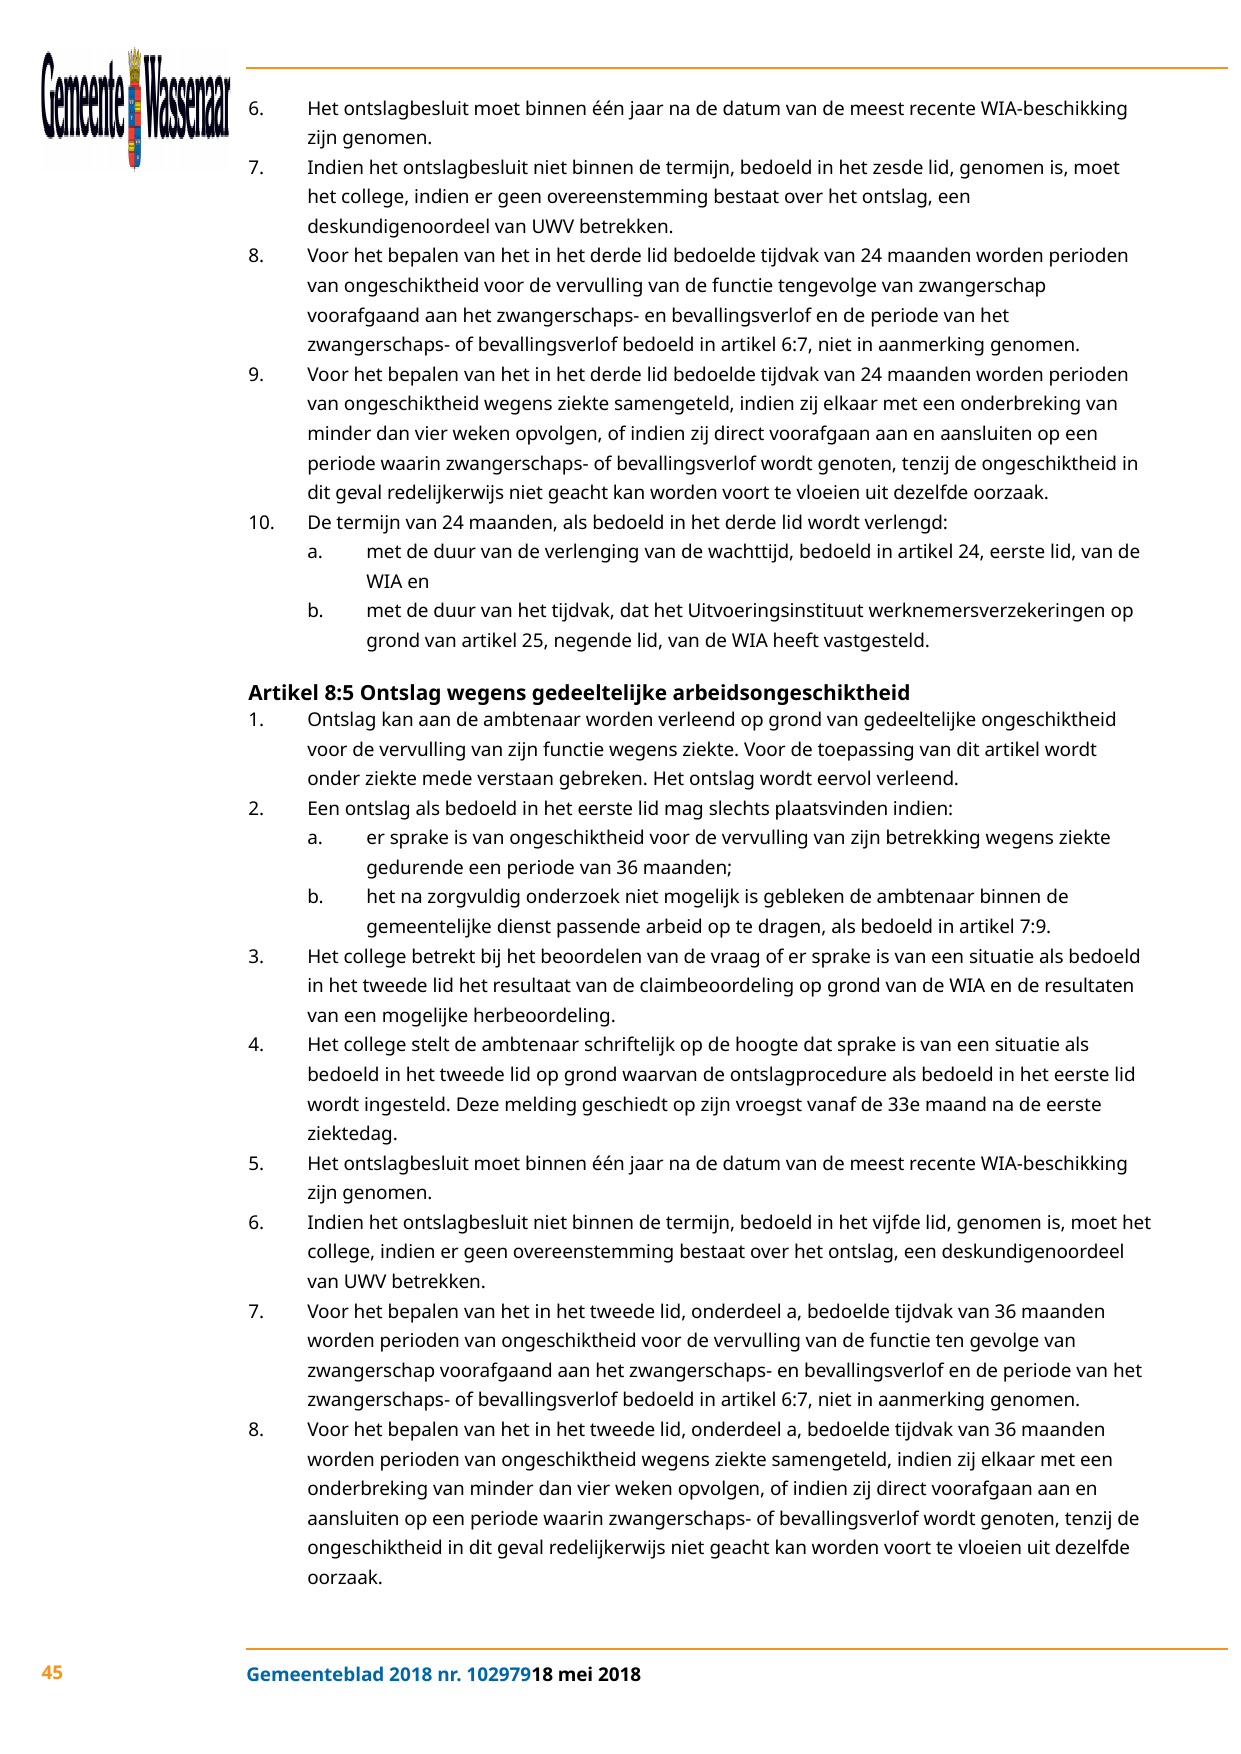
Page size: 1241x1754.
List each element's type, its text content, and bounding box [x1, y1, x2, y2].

list Voor het bepalen van het in het derde lid bedoelde tijdvak van 24 maanden worden perioden van ongeschiktheid voor de vervulling van de functie tengevolge van zwangerschap voorafgaand aan het zwangerschaps- en bevallingsverlof en de periode van het zwangerschaps- of bevallingsverlof bedoeld in artikel 6:7, niet in aanmerking genomen. [248, 243, 1152, 357]
list Indien het ontslagbesluit niet binnen de termijn, bedoeld in het vijfde lid, genomen is, moet het college, indien er geen overeenstemming bestaat over het ontslag, een deskundigenoordeel van UWV betrekken. [248, 1209, 1152, 1294]
list Het college stelt de ambtenaar schriftelijk op de hoogte dat sprake is van een situatie als bedoeld in het tweede lid op grond waarvan de ontslagprocedure als bedoeld in het eerste lid wordt ingesteld. Deze melding geschiedt op zijn vroegst vanaf de 33e maand na de eerste ziektedag. [248, 1032, 1152, 1146]
list De termijn van 24 maanden, als bedoeld in het derde lid wordt verlengd: [248, 509, 1152, 535]
list het na zorgvuldig onderzoek niet mogelijk is gebleken de ambtenaar binnen de gemeentelijke dienst passende arbeid op te dragen, als bedoeld in artikel 7:9. [307, 884, 1152, 939]
list Indien het ontslagbesluit niet binnen de termijn, bedoeld in het zesde lid, genomen is, moet het college, indien er geen overeenstemming bestaat over het ontslag, een deskundigenoordeel van UWV betrekken. [248, 154, 1152, 239]
list Het ontslagbesluit moet binnen één jaar na de datum van de meest recente WIA-beschikking zijn genomen. [248, 95, 1152, 150]
list met de duur van de verlenging van de wachttijd, bedoeld in artikel 24, eerste lid, van de WIA en [307, 538, 1152, 594]
list er sprake is van ongeschiktheid voor de vervulling van zijn betrekking wegens ziekte gedurende een periode van 36 maanden; [307, 824, 1152, 880]
list Een ontslag als bedoeld in het eerste lid mag slechts plaatsvinden indien: [248, 795, 1152, 821]
list Het ontslagbesluit moet binnen één jaar na de datum van de meest recente WIA-beschikking zijn genomen. [248, 1150, 1152, 1205]
picture [41, 47, 231, 172]
list Ontslag kan aan de ambtenaar worden verleend op grond van gedeeltelijke ongeschiktheid voor de vervulling van zijn functie wegens ziekte. Voor de toepassing van dit artikel wordt onder ziekte mede verstaan gebreken. Het ontslag wordt eervol verleend. [248, 706, 1152, 791]
list Voor het bepalen van het in het derde lid bedoelde tijdvak van 24 maanden worden perioden van ongeschiktheid wegens ziekte samengeteld, indien zij elkaar met een onderbreking van minder dan vier weken opvolgen, of indien zij direct voorafgaan aan en aansluiten op een periode waarin zwangerschaps- of bevallingsverlof wordt genoten, tenzij de ongeschiktheid in dit geval redelijkerwijs niet geacht kan worden voort te vloeien uit dezelfde oorzaak. [248, 361, 1152, 505]
list Voor het bepalen van het in het tweede lid, onderdeel a, bedoelde tijdvak van 36 maanden worden perioden van ongeschiktheid wegens ziekte samengeteld, indien zij elkaar met een onderbreking van minder dan vier weken opvolgen, of indien zij direct voorafgaan aan en aansluiten op een periode waarin zwangerschaps- of bevallingsverlof wordt genoten, tenzij de ongeschiktheid in dit geval redelijkerwijs niet geacht kan worden voort te vloeien uit dezelfde oorzaak. [248, 1416, 1152, 1590]
list met de duur van het tijdvak, dat het Uitvoeringsinstituut werknemersverzekeringen op grond van artikel 25, negende lid, van de WIA heeft vastgesteld. [307, 598, 1152, 653]
list Het college betrekt bij het beoordelen van de vraag of er sprake is van een situatie als bedoeld in het tweede lid het resultaat van de claimbeoordeling op grond van de WIA en de resultaten van een mogelijke herbeoordeling. [248, 943, 1152, 1028]
list Voor het bepalen van het in het tweede lid, onderdeel a, bedoelde tijdvak van 36 maanden worden perioden van ongeschiktheid voor de vervulling van de functie ten gevolge van zwangerschap voorafgaand aan het zwangerschaps- en bevallingsverlof en de periode van het zwangerschaps- of bevallingsverlof bedoeld in artikel 6:7, niet in aanmerking genomen. [248, 1298, 1152, 1412]
text Artikel 8:5 Ontslag wegens gedeeltelijke arbeidsongeschiktheid [248, 678, 1152, 706]
